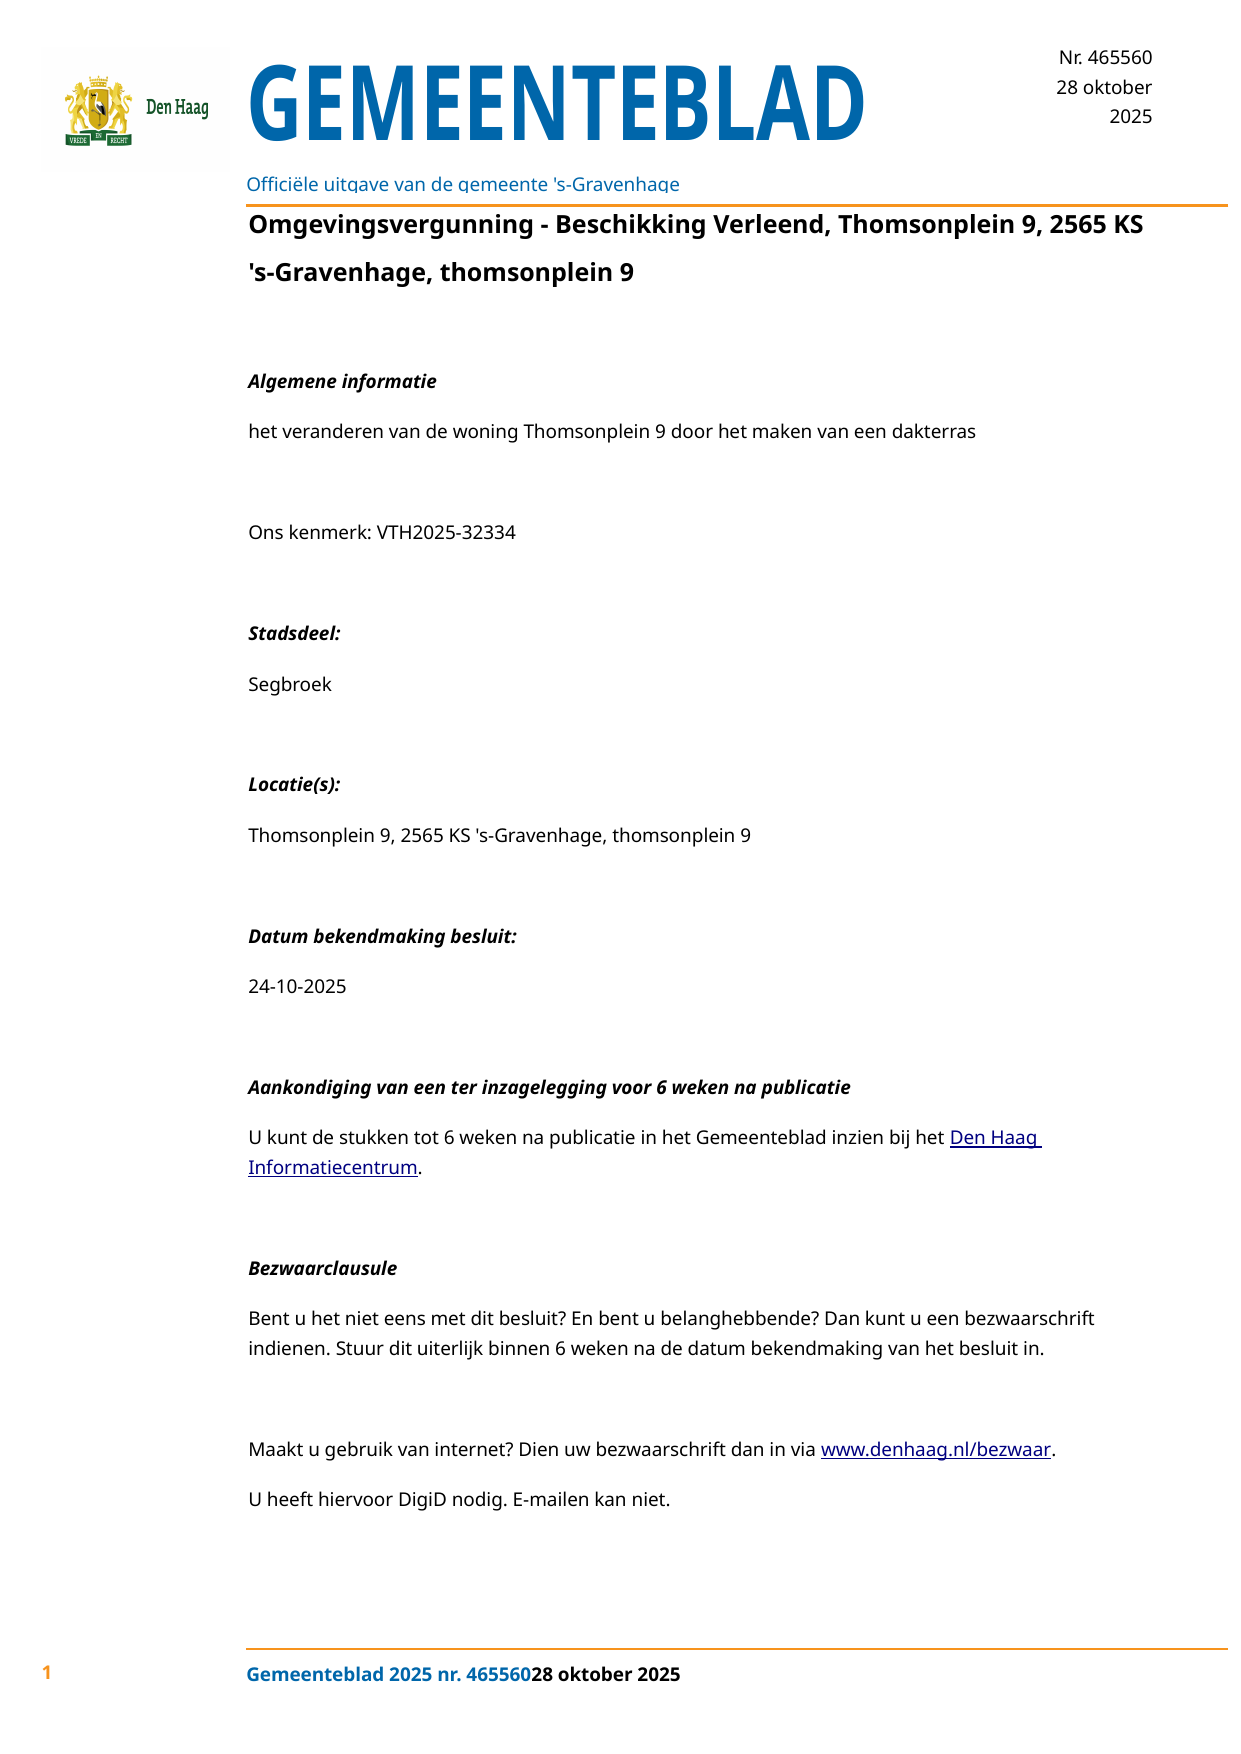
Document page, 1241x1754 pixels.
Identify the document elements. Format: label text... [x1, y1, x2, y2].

text Ons kenmerk: VTH2025-32334 [248, 519, 1152, 545]
text Aankondiging van een ter inzagelegging voor 6 weken na publicatie [248, 1074, 1152, 1100]
text Omgevingsvergunning - Beschikking Verleend, Thomsonplein 9, 2565 KS 's-Gravenhage, thomsonplein 9 [248, 207, 1152, 288]
text Segbroek [248, 671, 1152, 697]
text het veranderen van de woning Thomsonplein 9 door het maken van een dakterras [248, 419, 1152, 444]
text Bent u het niet eens met dit besluit? En bent u belanghebbende? Dan kunt u een bezwaarschrift indienen. Stuur dit uiterlijk binnen 6 weken na de datum bekendmaking van het besluit in. [248, 1305, 1152, 1361]
text 24-10-2025 [248, 973, 1152, 999]
text Algemene informatie [248, 368, 1152, 394]
text Thomsonplein 9, 2565 KS 's-Gravenhage, thomsonplein 9 [248, 822, 1152, 848]
text Locatie(s): [248, 772, 1152, 797]
picture [41, 47, 231, 172]
text U kunt de stukken tot 6 weken na publicatie in het Gemeenteblad inzien bij het Den Haag Informatiecentrum. [248, 1124, 1152, 1180]
text Stadsdeel: [248, 620, 1152, 646]
text Datum bekendmaking besluit: [248, 923, 1152, 949]
text U heeft hiervoor DigiD nodig. E-mailen kan niet. [248, 1486, 1152, 1512]
text Bezwaarclausule [248, 1255, 1152, 1281]
text Maakt u gebruik van internet? Dien uw bezwaarschrift dan in via www.denhaag.nl/bezwaar. [248, 1436, 1152, 1462]
